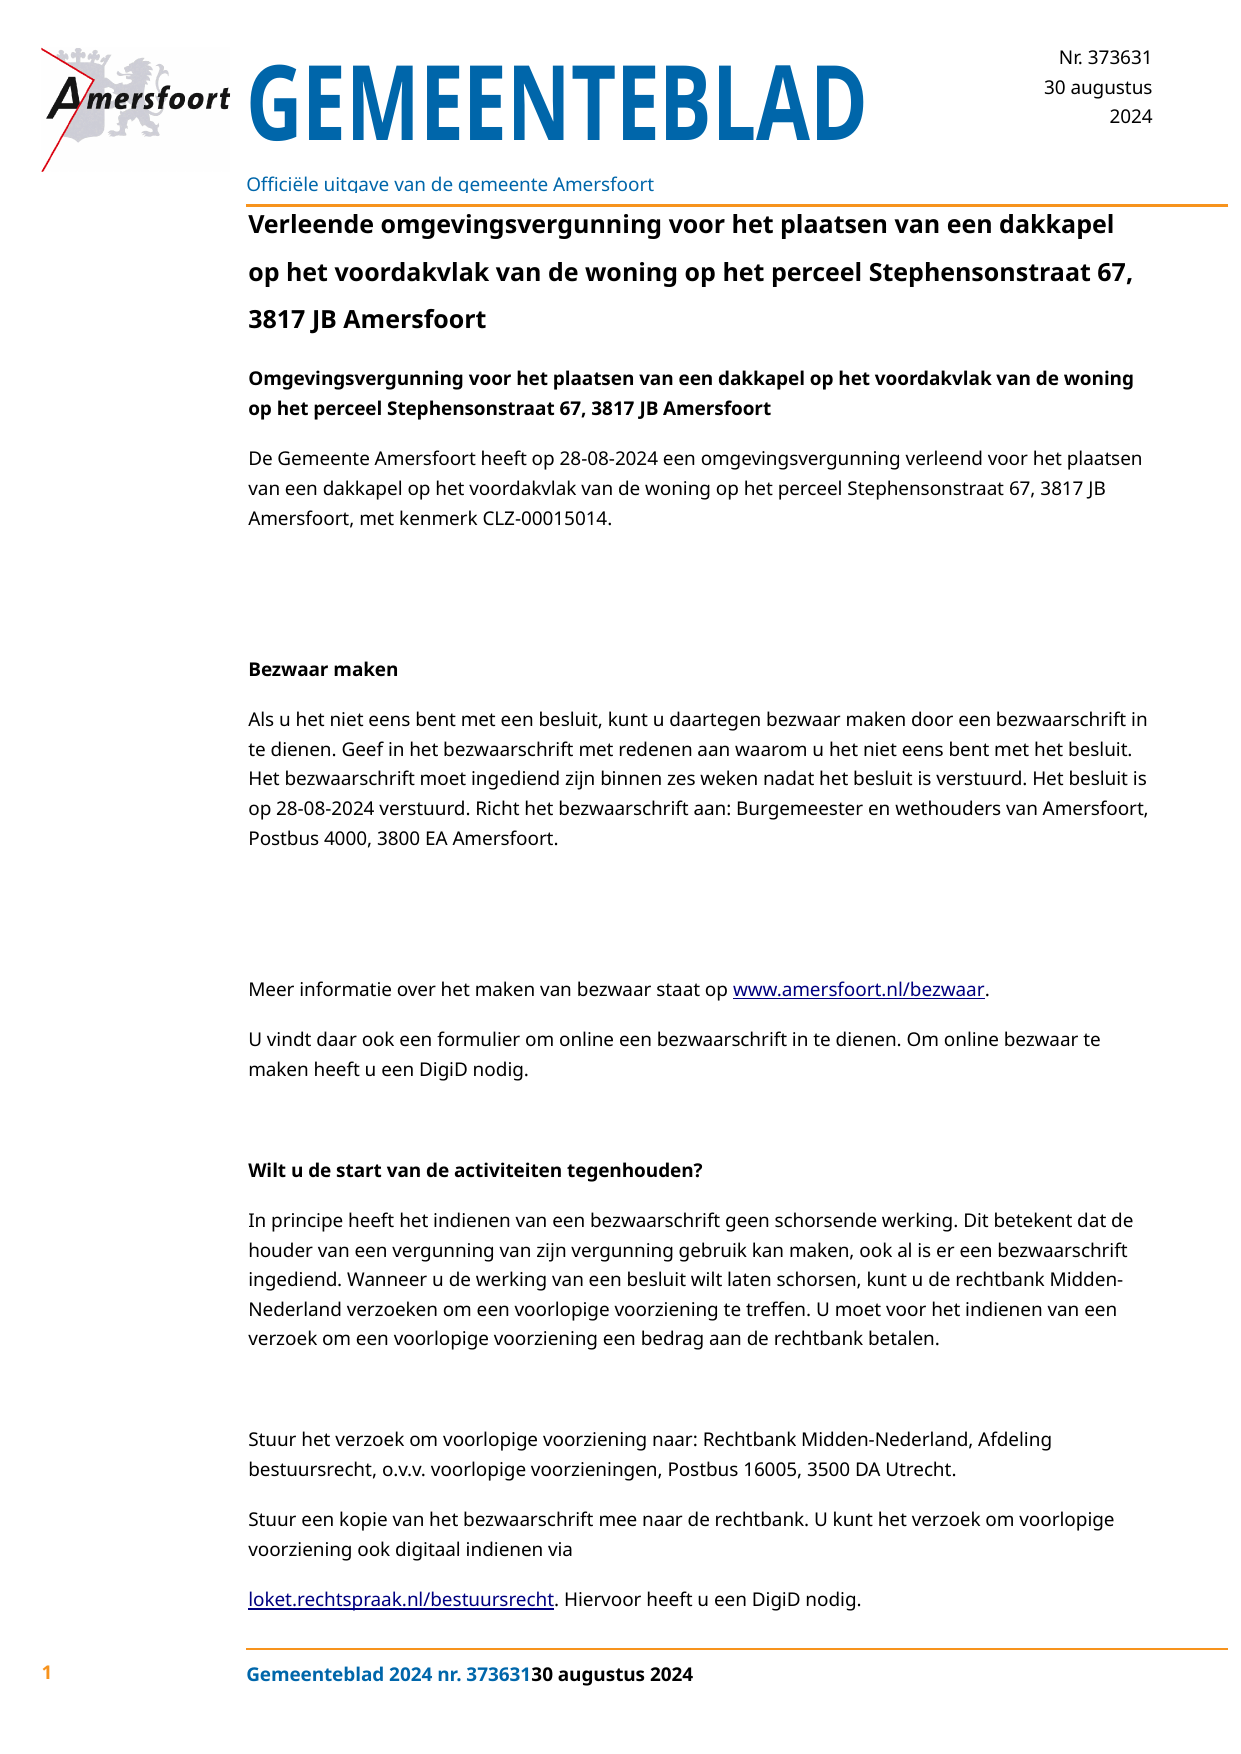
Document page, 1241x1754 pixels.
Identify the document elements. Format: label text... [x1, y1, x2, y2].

text Omgevingsvergunning voor het plaatsen van een dakkapel op het voordakvlak van de woning op het perceel Stephensonstraat 67, 3817 JB Amersfoort [248, 366, 1152, 421]
text De Gemeente Amersfoort heeft op 28-08-2024 een omgevingsvergunning verleend voor het plaatsen van een dakkapel op het voordakvlak van de woning op het perceel Stephensonstraat 67, 3817 JB Amersfoort, met kenmerk CLZ-00015014. [248, 446, 1152, 530]
text Verleende omgevingsvergunning voor het plaatsen van een dakkapel op het voordakvlak van de woning op het perceel Stephensonstraat 67, 3817 JB Amersfoort [248, 207, 1152, 336]
picture [41, 47, 231, 172]
text Stuur het verzoek om voorlopige voorziening naar: Rechtbank Midden-Nederland, Afdeling bestuursrecht, o.v.v. voorlopige voorzieningen, Postbus 16005, 3500 DA Utrecht. [248, 1426, 1152, 1482]
text Wilt u de start van de activiteiten tegenhouden? [248, 1157, 1152, 1182]
text U vindt daar ook een formulier om online een bezwaarschrift in te dienen. Om online bezwaar te maken heeft u een DigiD nodig. [248, 1026, 1152, 1082]
text loket.rechtspraak.nl/bestuursrecht. Hiervoor heeft u een DigiD nodig. [248, 1586, 1152, 1612]
text Bezwaar maken [248, 656, 1152, 682]
text Stuur een kopie van het bezwaarschrift mee naar de rechtbank. U kunt het verzoek om voorlopige voorziening ook digitaal indienen via [248, 1506, 1152, 1562]
text Meer informatie over het maken van bezwaar staat op www.amersfoort.nl/bezwaar. [248, 976, 1152, 1002]
text In principe heeft het indienen van een bezwaarschrift geen schorsende werking. Dit betekent dat de houder van een vergunning van zijn vergunning gebruik kan maken, ook al is er een bezwaarschrift ingediend. Wanneer u de werking van een besluit wilt laten schorsen, kunt u de rechtbank Midden-Nederland verzoeken om een voorlopige voorziening te treffen. U moet voor het indienen van een verzoek om een voorlopige voorziening een bedrag aan de rechtbank betalen. [248, 1207, 1152, 1351]
text Als u het niet eens bent met een besluit, kunt u daartegen bezwaar maken door een bezwaarschrift in te dienen. Geef in het bezwaarschrift met redenen aan waarom u het niet eens bent met het besluit. Het bezwaarschrift moet ingediend zijn binnen zes weken nadat het besluit is verstuurd. Het besluit is op 28-08-2024 verstuurd. Richt het bezwaarschrift aan: Burgemeester en wethouders van Amersfoort, Postbus 4000, 3800 EA Amersfoort. [248, 706, 1152, 850]
